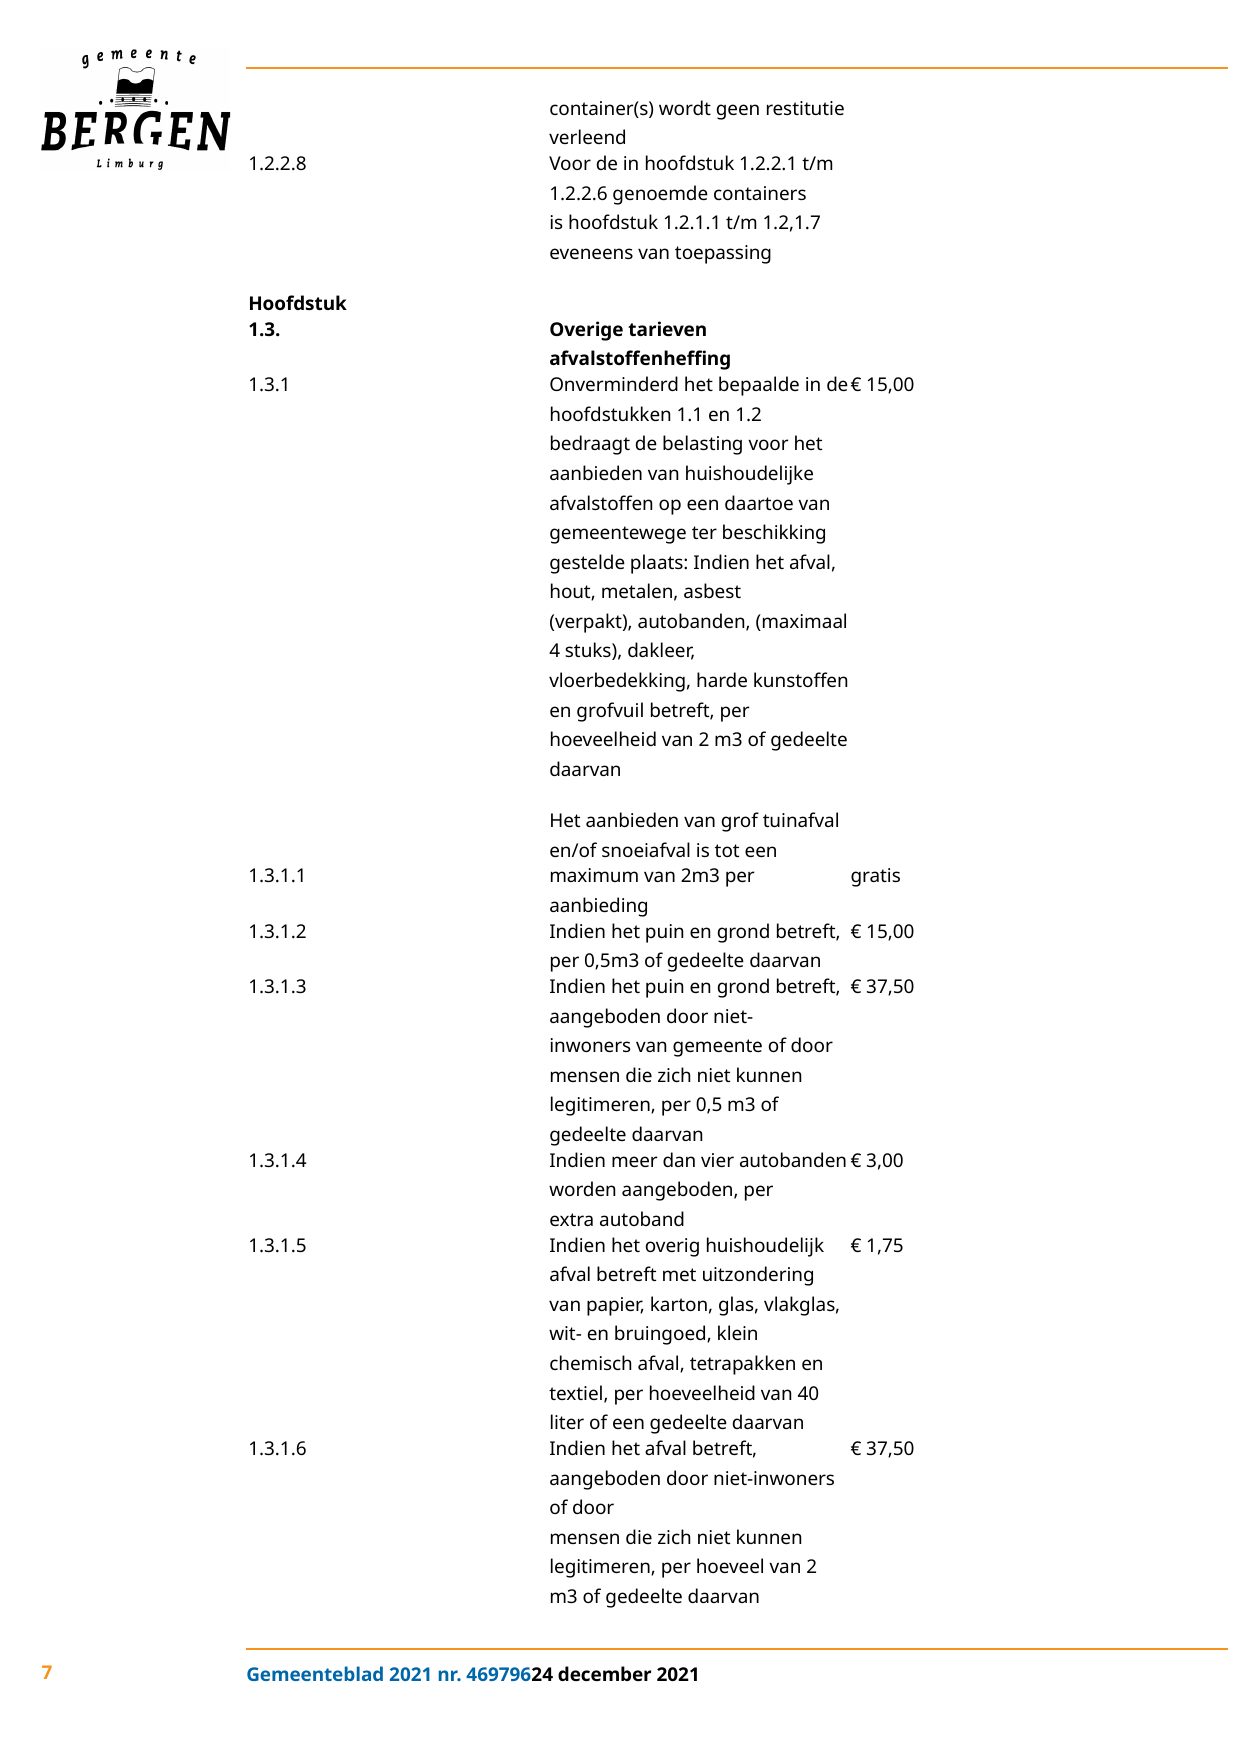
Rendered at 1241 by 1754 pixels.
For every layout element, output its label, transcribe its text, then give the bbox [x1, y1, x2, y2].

table_cell [850, 265, 1152, 290]
table_cell [248, 95, 549, 150]
table_cell Voor de in hoofdstuk 1.2.2.1 t/m 1.2.2.6 genoemde containers is hoofdstuk 1.2.1.1 t/m 1.2,1.7 eveneens van toepassing [549, 150, 850, 264]
table_cell € 15,00 [850, 371, 1152, 782]
table_cell Indien het puin en grond betreft, aangeboden door niet- inwoners van gemeente of door mensen die zich niet kunnen legitimeren, per 0,5 m3 of gedeelte daarvan [549, 973, 850, 1147]
table_cell 1.3.1.6 [248, 1435, 549, 1609]
table_cell 1.3.1 [248, 371, 549, 782]
table_cell [850, 95, 1152, 150]
table_cell gratis [850, 863, 1152, 918]
table_cell 1.3. [248, 316, 549, 371]
table_cell Indien het afval betreft, aangeboden door niet-inwoners of door mensen die zich niet kunnen legitimeren, per hoeveel van 2 m3 of gedeelte daarvan [549, 1435, 850, 1609]
table_cell € 37,50 [850, 1435, 1152, 1609]
table_cell € 3,00 [850, 1147, 1152, 1232]
table_cell € 37,50 [850, 973, 1152, 1147]
table_cell [850, 316, 1152, 371]
table_cell [549, 290, 850, 316]
table_cell 1.3.1.5 [248, 1232, 549, 1435]
table_cell [850, 808, 1152, 863]
table_cell [549, 782, 850, 807]
table_cell container(s) wordt geen restitutie verleend [549, 95, 850, 150]
table_cell [248, 782, 549, 807]
table_cell Het aanbieden van grof tuinafval en/of snoeiafval is tot een [549, 808, 850, 863]
table_cell [850, 150, 1152, 264]
table_cell € 1,75 [850, 1232, 1152, 1435]
table_cell [850, 782, 1152, 807]
table_cell Indien het overig huishoudelijk afval betreft met uitzondering van papier, karton, glas, vlakglas, wit- en bruingoed, klein chemisch afval, tetrapakken en textiel, per hoeveelheid van 40 liter of een gedeelte daarvan [549, 1232, 850, 1435]
table_cell [850, 290, 1152, 316]
table_cell Overige tarieven afvalstoffenheffing [549, 316, 850, 371]
table_cell 1.3.1.1 [248, 863, 549, 918]
table_cell Indien meer dan vier autobanden worden aangeboden, per extra autoband [549, 1147, 850, 1232]
table_cell 1.2.2.8 [248, 150, 549, 264]
table_cell 1.3.1.3 [248, 973, 549, 1147]
table_cell [248, 265, 549, 290]
picture [41, 47, 231, 172]
table_cell maximum van 2m3 per aanbieding [549, 863, 850, 918]
table_cell Indien het puin en grond betreft, per 0,5m3 of gedeelte daarvan [549, 918, 850, 973]
table_cell Hoofdstuk [248, 290, 549, 316]
table_cell 1.3.1.4 [248, 1147, 549, 1232]
table_cell € 15,00 [850, 918, 1152, 973]
table_cell [549, 265, 850, 290]
table_cell Onverminderd het bepaalde in de hoofdstukken 1.1 en 1.2 bedraagt de belasting voor het aanbieden van huishoudelijke afvalstoffen op een daartoe van gemeentewege ter beschikking gestelde plaats: Indien het afval, hout, metalen, asbest (verpakt), autobanden, (maximaal 4 stuks), dakleer, vloerbedekking, harde kunstoffen en grofvuil betreft, per hoeveelheid van 2 m3 of gedeelte daarvan [549, 371, 850, 782]
table_cell [248, 808, 549, 863]
table_cell 1.3.1.2 [248, 918, 549, 973]
